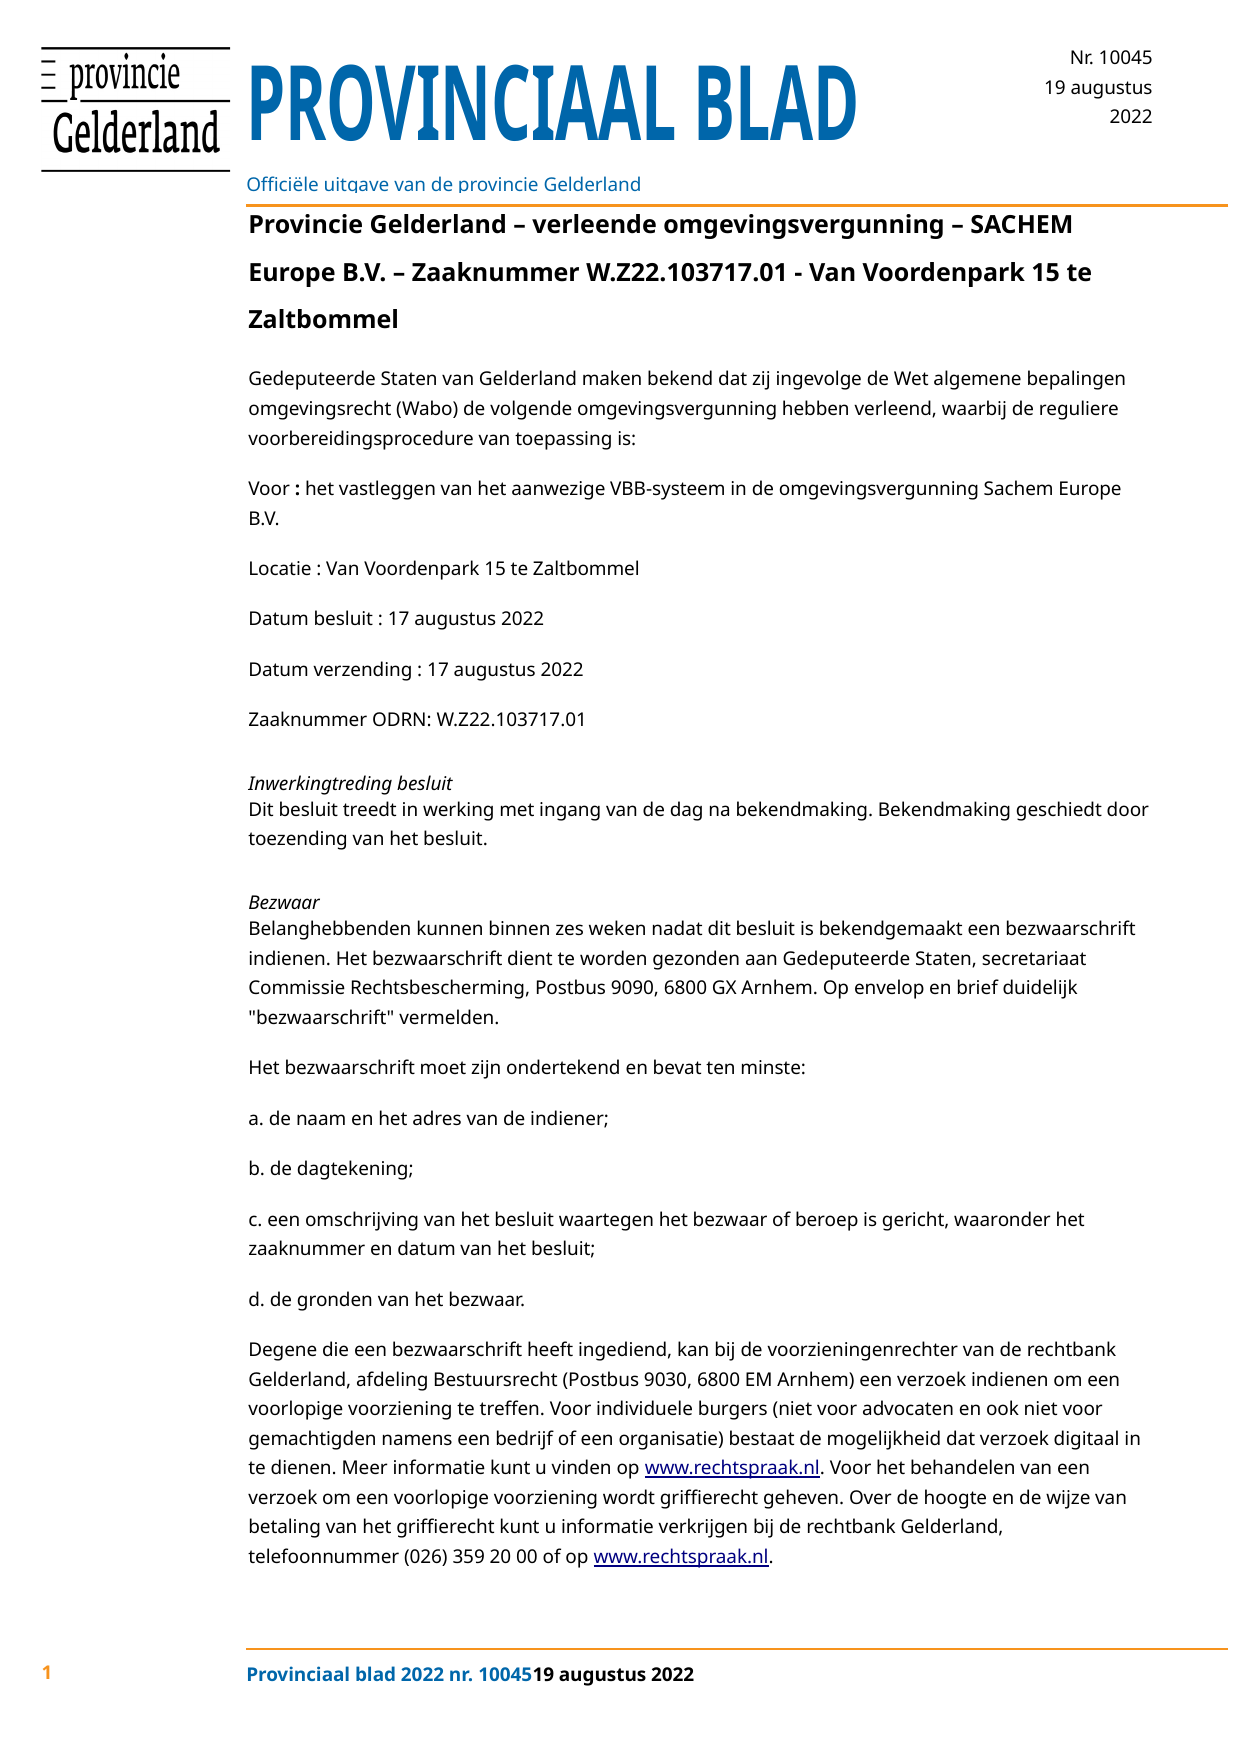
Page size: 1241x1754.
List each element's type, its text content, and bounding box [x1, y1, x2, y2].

text d. de gronden van het bezwaar. [248, 1286, 1152, 1311]
text Dit besluit treedt in werking met ingang van de dag na bekendmaking. Bekendmaking geschiedt door toezending van het besluit. [248, 796, 1152, 851]
text Zaaknummer ODRN: W.Z22.103717.01 [248, 706, 1152, 732]
text Provincie Gelderland – verleende omgevingsvergunning – SACHEM Europe B.V. – Zaaknummer W.Z22.103717.01 - Van Voordenpark 15 te Zaltbommel [248, 207, 1152, 336]
text a. de naam en het adres van de indiener; [248, 1105, 1152, 1131]
text Belanghebbenden kunnen binnen zes weken nadat dit besluit is bekendgemaakt een bezwaarschrift indienen. Het bezwaarschrift dient te worden gezonden aan Gedeputeerde Staten, secretariaat Commissie Rechtsbescherming, Postbus 9090, 6800 GX Arnhem. Op envelop en brief duidelijk "bezwaarschrift" vermelden. [248, 915, 1152, 1030]
text Degene die een bezwaarschrift heeft ingediend, kan bij de voorzieningenrechter van de rechtbank Gelderland, afdeling Bestuursrecht (Postbus 9030, 6800 EM Arnhem) een verzoek indienen om een voorlopige voorziening te treffen. Voor individuele burgers (niet voor advocaten en ook niet voor gemachtigden namens een bedrijf of een organisatie) bestaat de mogelijkheid dat verzoek digitaal in te dienen. Meer informatie kunt u vinden op www.rechtspraak.nl. Voor het behandelen van een verzoek om een voorlopige voorziening wordt griffierecht geheven. Over de hoogte en de wijze van betaling van het griffierecht kunt u informatie verkrijgen bij de rechtbank Gelderland, telefoonnummer (026) 359 20 00 of op www.rechtspraak.nl. [248, 1336, 1152, 1569]
text Gedeputeerde Staten van Gelderland maken bekend dat zij ingevolge de Wet algemene bepalingen omgevingsrecht (Wabo) de volgende omgevingsvergunning hebben verleend, waarbij de reguliere voorbereidingsprocedure van toepassing is: [248, 366, 1152, 450]
text Voor : het vastleggen van het aanwezige VBB-systeem in de omgevingsvergunning Sachem Europe B.V. [248, 475, 1152, 530]
text Datum besluit : 17 augustus 2022 [248, 606, 1152, 631]
text b. de dagtekening; [248, 1155, 1152, 1181]
text Bezwaar [248, 889, 1152, 915]
text Locatie : Van Voordenpark 15 te Zaltbommel [248, 555, 1152, 581]
text Datum verzending : 17 augustus 2022 [248, 656, 1152, 682]
text Het bezwaarschrift moet zijn ondertekend en bevat ten minste: [248, 1054, 1152, 1080]
text c. een omschrijving van het besluit waartegen het bezwaar of beroep is gericht, waaronder het zaaknummer en datum van het besluit; [248, 1206, 1152, 1261]
picture [41, 47, 231, 172]
text Inwerkingtreding besluit [248, 770, 1152, 796]
